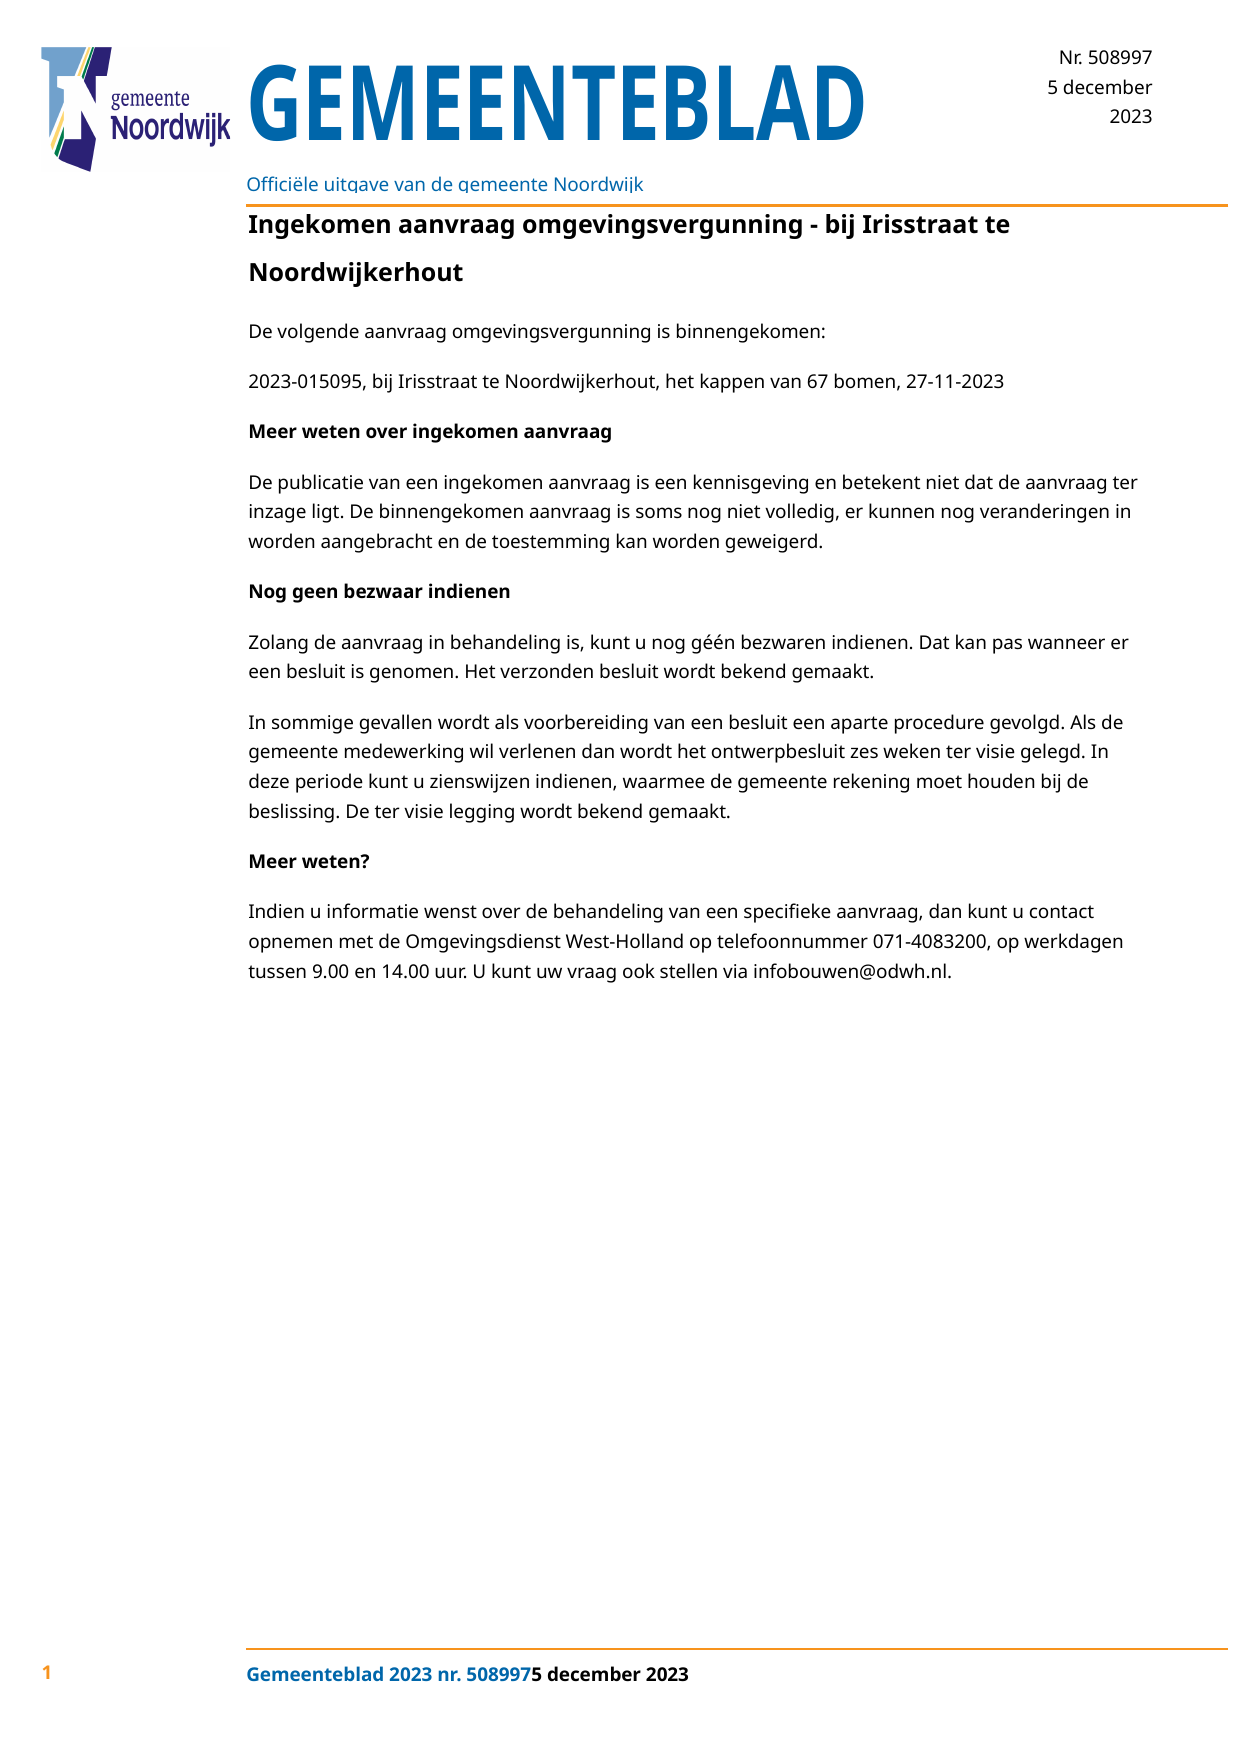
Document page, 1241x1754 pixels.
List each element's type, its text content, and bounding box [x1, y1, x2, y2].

text 2023-015095, bij Irisstraat te Noordwijkerhout, het kappen van 67 bomen, 27-11-2023 [248, 368, 1152, 394]
text De volgende aanvraag omgevingsvergunning is binnengekomen: [248, 318, 1152, 344]
text De publicatie van een ingekomen aanvraag is een kennisgeving en betekent niet dat de aanvraag ter inzage ligt. De binnengekomen aanvraag is soms nog niet volledig, er kunnen nog veranderingen in worden aangebracht en de toestemming kan worden geweigerd. [248, 469, 1152, 554]
text Meer weten over ingekomen aanvraag [248, 419, 1152, 444]
text Meer weten? [248, 848, 1152, 874]
text In sommige gevallen wordt als voorbereiding van een besluit een aparte procedure gevolgd. Als de gemeente medewerking wil verlenen dan wordt het ontwerpbesluit zes weken ter visie gelegd. In deze periode kunt u zienswijzen indienen, waarmee de gemeente rekening moet houden bij de beslissing. De ter visie legging wordt bekend gemaakt. [248, 709, 1152, 824]
text Indien u informatie wenst over de behandeling van een specifieke aanvraag, dan kunt u contact opnemen met de Omgevingsdienst West-Holland op telefoonnummer 071-4083200, op werkdagen tussen 9.00 en 14.00 uur. U kunt uw vraag ook stellen via infobouwen@odwh.nl. [248, 899, 1152, 984]
text Ingekomen aanvraag omgevingsvergunning - bij Irisstraat te Noordwijkerhout [248, 207, 1152, 288]
text Zolang de aanvraag in behandeling is, kunt u nog géén bezwaren indienen. Dat kan pas wanneer er een besluit is genomen. Het verzonden besluit wordt bekend gemaakt. [248, 629, 1152, 684]
picture [41, 47, 231, 172]
text Nog geen bezwaar indienen [248, 579, 1152, 604]
